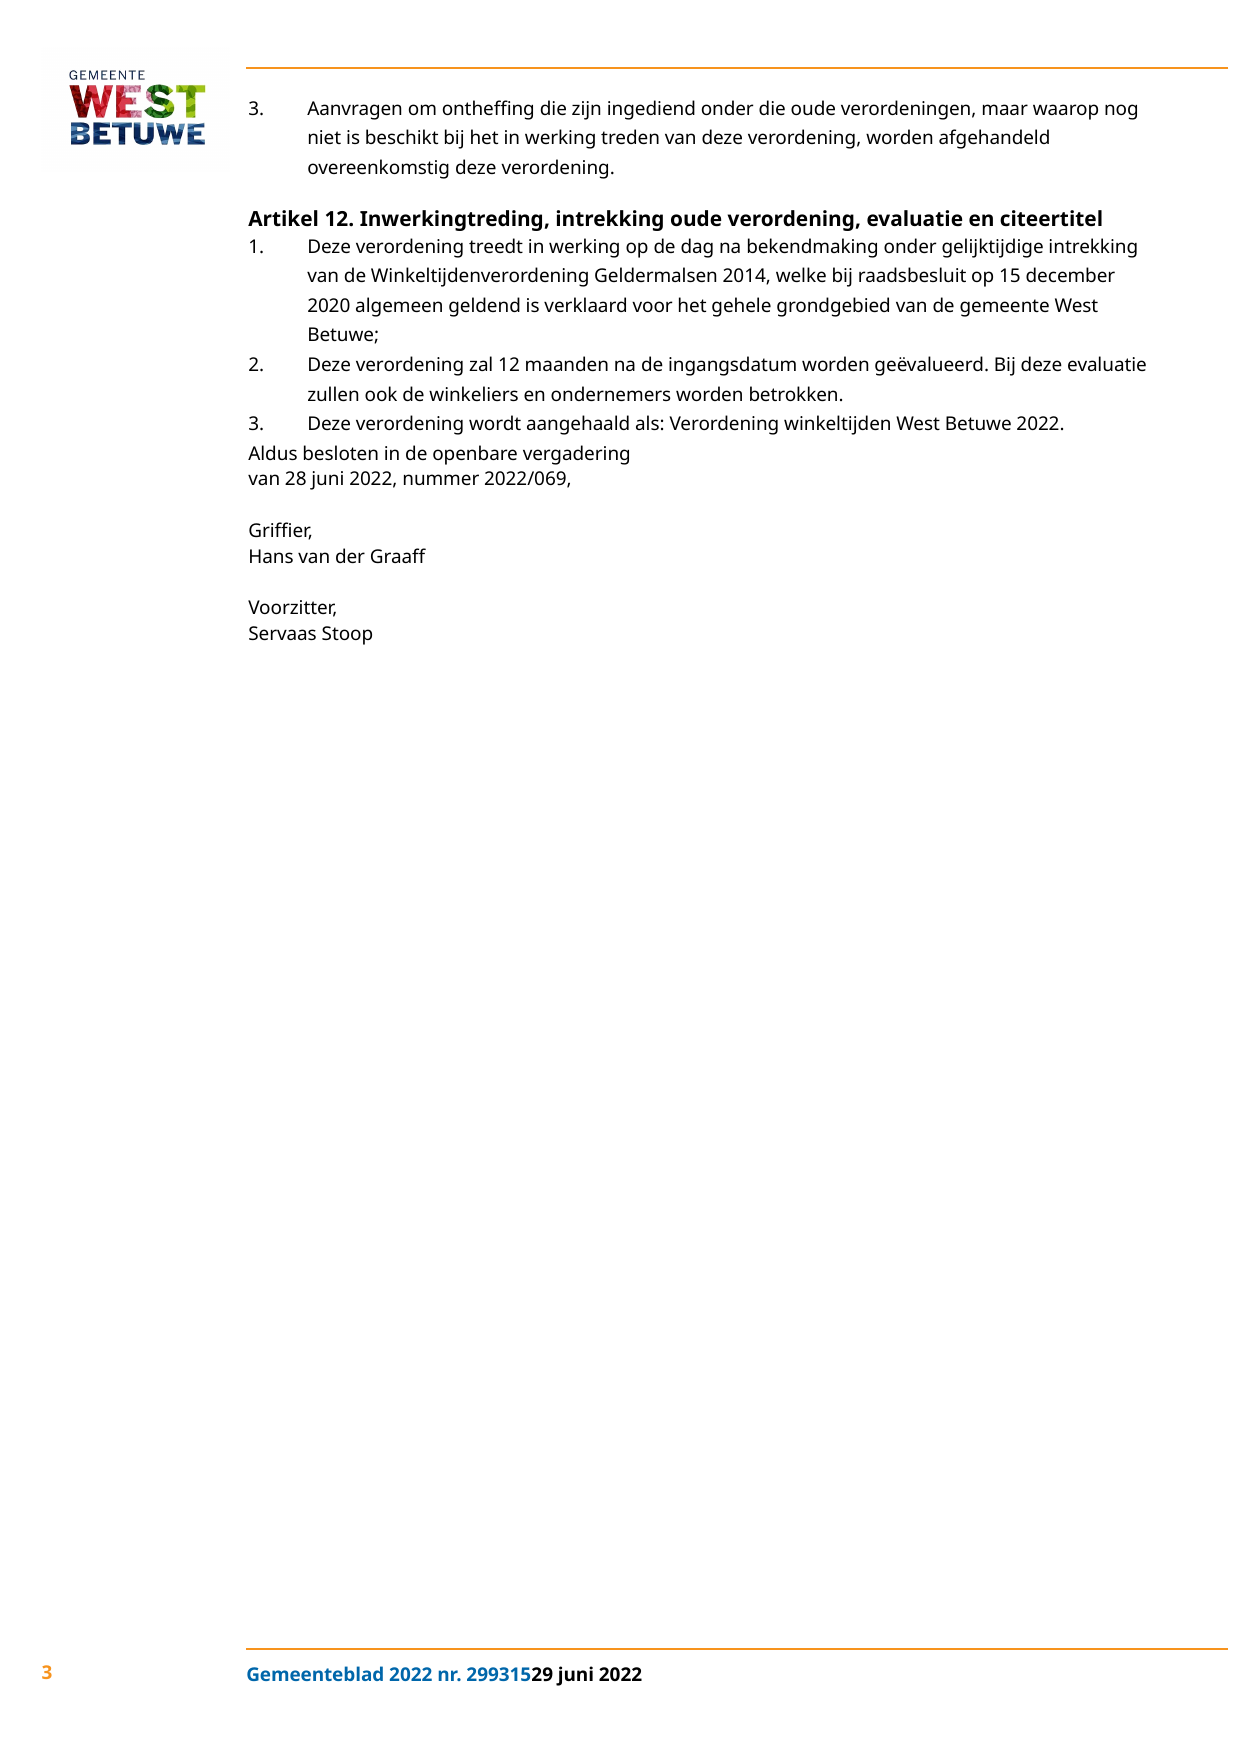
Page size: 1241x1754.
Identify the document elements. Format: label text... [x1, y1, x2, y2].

list Deze verordening zal 12 maanden na de ingangsdatum worden geëvalueerd. Bij deze evaluatie zullen ook de winkeliers en ondernemers worden betrokken. [248, 351, 1152, 406]
picture [41, 47, 231, 172]
list Aanvragen om ontheffing die zijn ingediend onder die oude verordeningen, maar waarop nog niet is beschikt bij het in werking treden van deze verordening, worden afgehandeld overeenkomstig deze verordening. [248, 95, 1152, 180]
list Deze verordening wordt aangehaald als: Verordening winkeltijden West Betuwe 2022. [248, 410, 1152, 436]
text Artikel 12. Inwerkingtreding, intrekking oude verordening, evaluatie en citeertitel [248, 204, 1152, 233]
text Voorzitter, [248, 594, 1152, 620]
text Servaas Stoop [248, 620, 1152, 646]
list Deze verordening treedt in werking op de dag na bekendmaking onder gelijktijdige intrekking van de Winkeltijdenverordening Geldermalsen 2014, welke bij raadsbesluit op 15 december 2020 algemeen geldend is verklaard voor het gehele grondgebied van de gemeente West Betuwe; [248, 233, 1152, 347]
text Hans van der Graaff [248, 543, 1152, 568]
text Griffier, [248, 517, 1152, 543]
text van 28 juni 2022, nummer 2022/069, [248, 466, 1152, 491]
text Aldus besloten in de openbare vergadering [248, 440, 1152, 466]
